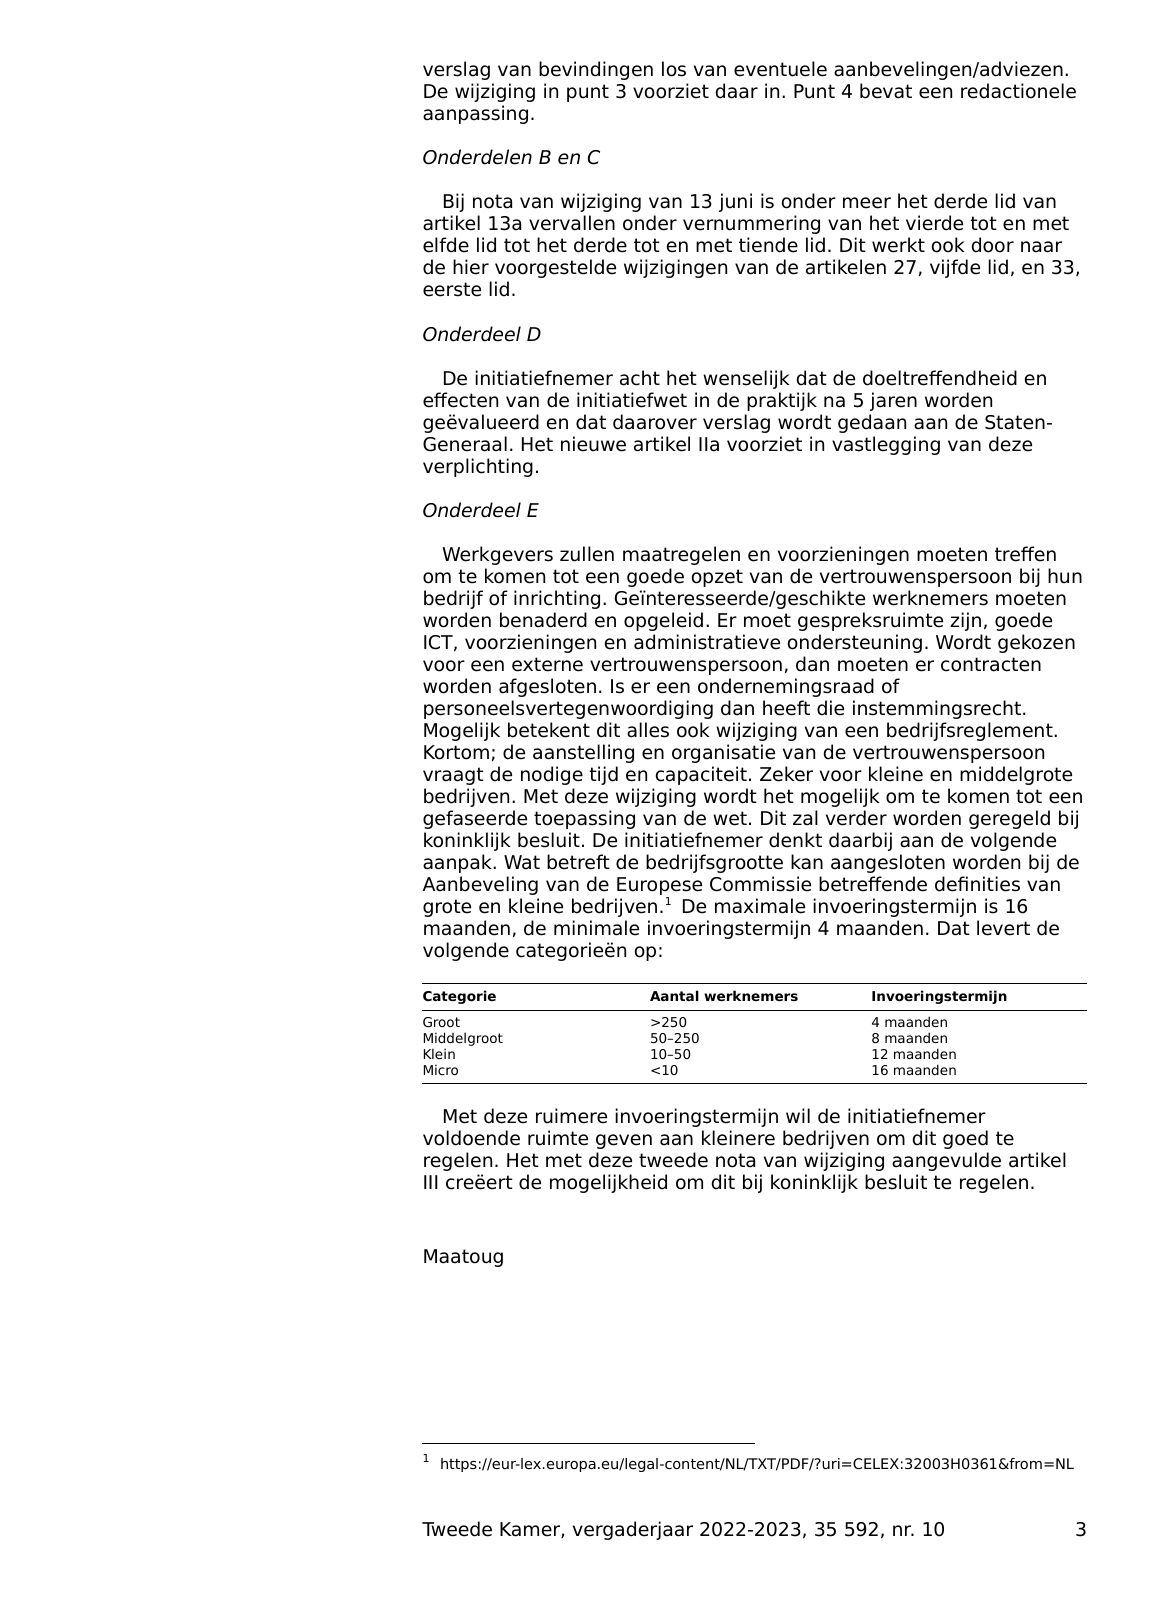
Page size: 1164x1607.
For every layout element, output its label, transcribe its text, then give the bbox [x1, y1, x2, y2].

table_cell 12 maanden [865, 1047, 1087, 1062]
text De initiatiefnemer acht het wenselijk dat de doeltreffendheid en effecten van de initiatiefwet in de praktijk na 5 jaren worden geëvalueerd en dat daarover verslag wordt gedaan aan de Staten-Generaal. Het nieuwe artikel IIa voorziet in vastlegging van deze verplichting. [422, 368, 1087, 477]
table_cell 8 maanden [865, 1031, 1087, 1047]
table_cell 16 maanden [865, 1063, 1087, 1083]
table_header Invoeringstermijn [865, 984, 1087, 1009]
table_cell Groot [422, 1011, 644, 1031]
table_cell 50–250 [644, 1031, 865, 1047]
table_cell 4 maanden [865, 1011, 1087, 1031]
table_cell >250 [644, 1011, 865, 1031]
subtitle Onderdelen B en C [422, 147, 1087, 169]
text Maatoug [422, 1224, 1087, 1268]
table_header Aantal werknemers [644, 984, 865, 1009]
text Werkgevers zullen maatregelen en voorzieningen moeten treffen om te komen tot een goede opzet van de vertrouwenspersoon bij hun bedrijf of inrichting. Geïnteresseerde/geschikte werknemers moeten worden benaderd en opgeleid. Er moet gespreksruimte zijn, goede ICT, voorzieningen en administratieve ondersteuning. Wordt gekozen voor een externe vertrouwenspersoon, dan moeten er contracten worden afgesloten. Is er een ondernemingsraad of personeelsvertegenwoordiging dan heeft die instemmingsrecht. Mogelijk betekent dit alles ook wijziging van een bedrijfsreglement. Kortom; de aanstelling en organisatie van de vertrouwenspersoon vraagt de nodige tijd en capaciteit. Zeker voor kleine en middelgrote bedrijven. Met deze wijziging wordt het mogelijk om te komen tot een gefaseerde toepassing van de wet. Dit zal verder worden geregeld bij koninklijk besluit. De initiatiefnemer denkt daarbij aan de volgende aanpak. Wat betreft de bedrijfsgrootte kan aangesloten worden bij de Aanbeveling van de Europese Commissie betreffende definities van grote en kleine bedrijven. De maximale invoeringstermijn is 16 maanden, de minimale invoeringstermijn 4 maanden. Dat levert de volgende categorieën op: [422, 544, 1087, 961]
table_cell <10 [644, 1063, 865, 1083]
text https://eur-lex.europa.eu/legal-content/NL/TXT/PDF/?uri=CELEX:32003H0361&from=NL [422, 1452, 1087, 1474]
subtitle Onderdeel E [422, 500, 1087, 522]
text Bij nota van wijziging van 13 juni is onder meer het derde lid van artikel 13a vervallen onder vernummering van het vierde tot en met elfde lid tot het derde tot en met tiende lid. Dit werkt ook door naar de hier voorgestelde wijzigingen van de artikelen 27, vijfde lid, en 33, eerste lid. [422, 191, 1087, 301]
table_cell Micro [422, 1063, 644, 1083]
table_cell Klein [422, 1047, 644, 1062]
table_header Categorie [422, 984, 644, 1009]
table_cell Middelgroot [422, 1031, 644, 1047]
subtitle Onderdeel D [422, 323, 1087, 345]
text verslag van bevindingen los van eventuele aanbevelingen/adviezen. De wijziging in punt 3 voorziet daar in. Punt 4 bevat een redactionele aanpassing. [422, 59, 1087, 125]
table_cell 10–50 [644, 1047, 865, 1062]
text Met deze ruimere invoeringstermijn wil de initiatiefnemer voldoende ruimte geven aan kleinere bedrijven om dit goed te regelen. Het met deze tweede nota van wijziging aangevulde artikel III creëert de mogelijkheid om dit bij koninklijk besluit te regelen. [422, 1106, 1087, 1194]
